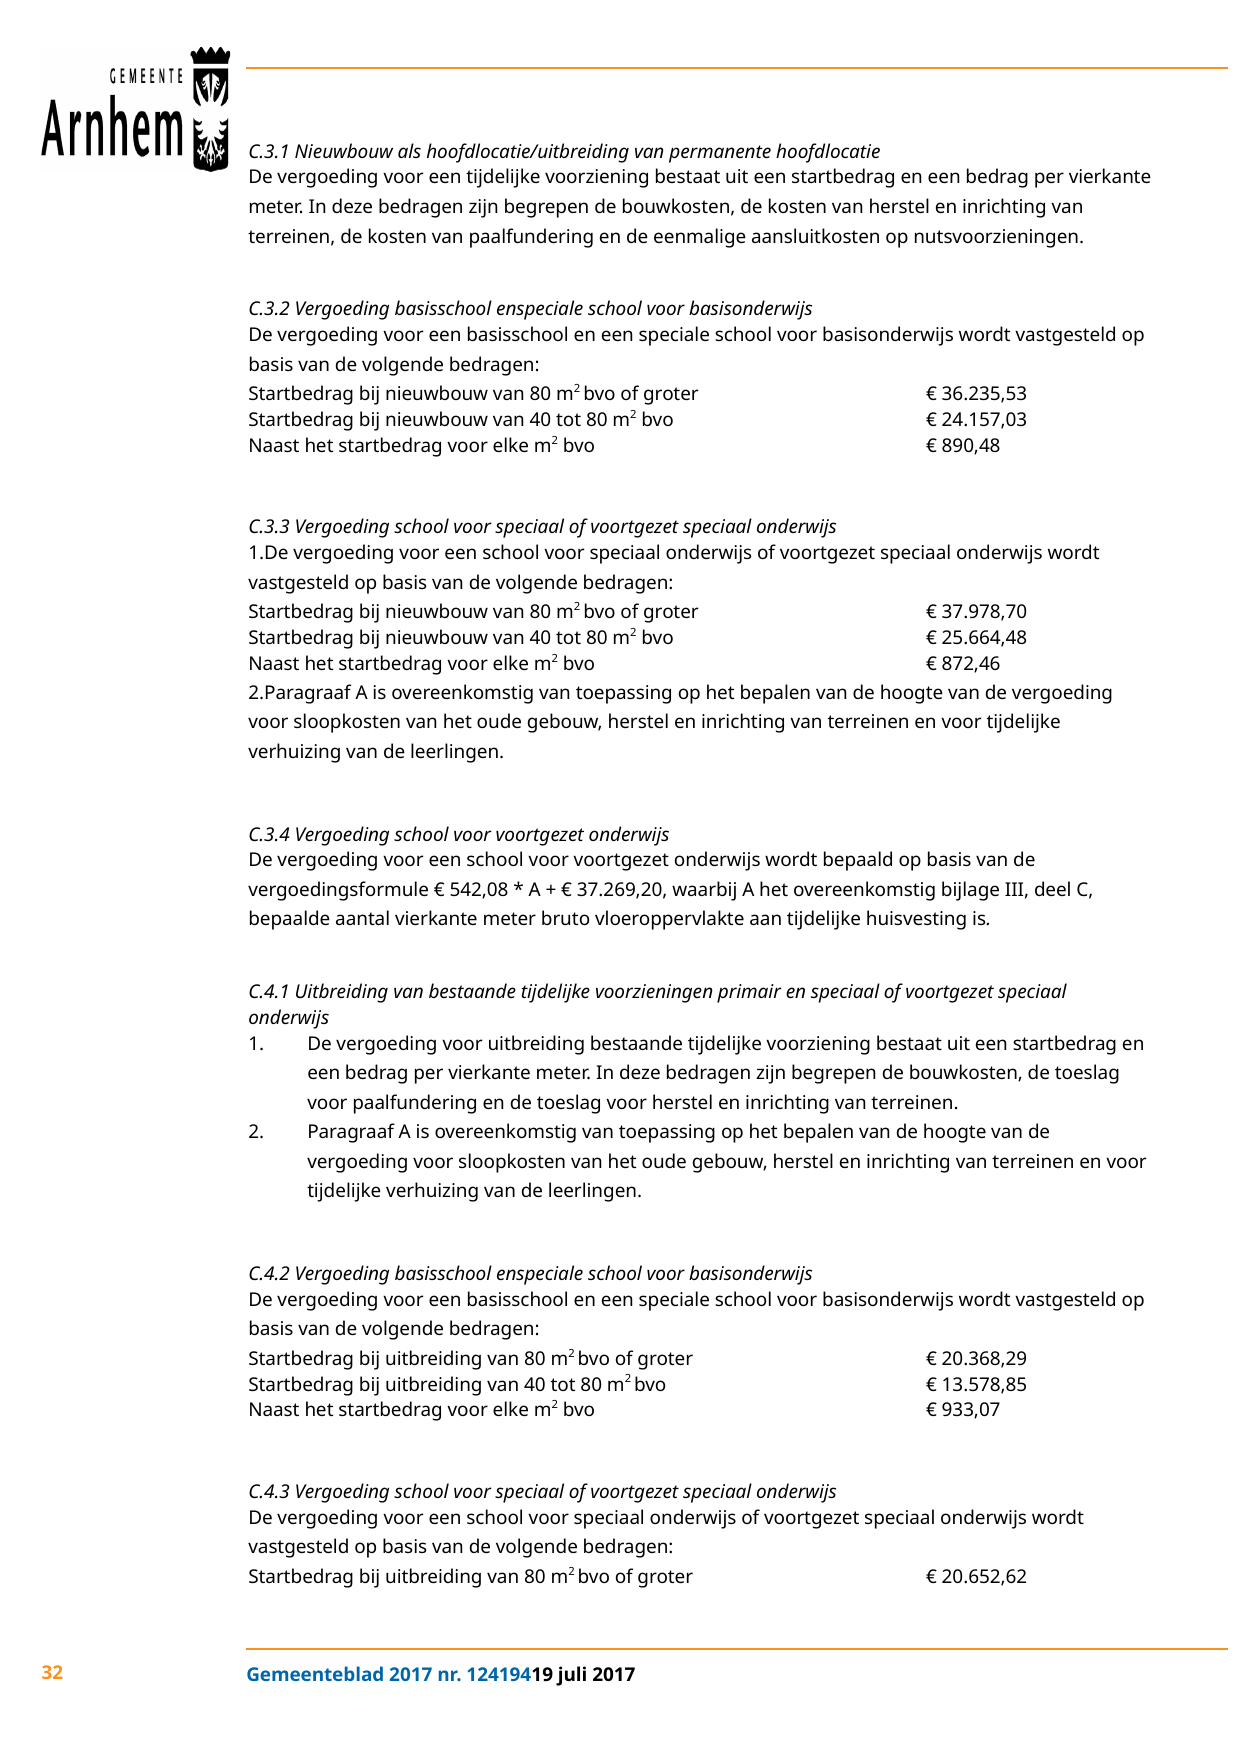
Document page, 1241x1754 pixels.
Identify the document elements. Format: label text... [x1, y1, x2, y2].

text De vergoeding voor een school voor speciaal onderwijs of voortgezet speciaal onderwijs wordt vastgesteld op basis van de volgende bedragen: [248, 1504, 1152, 1559]
table_header € 20.652,62 [926, 1563, 1152, 1589]
table_header € 37.978,70 [926, 599, 1152, 624]
table_cell € 890,48 [926, 432, 1152, 458]
table_cell € 24.157,03 [926, 406, 1152, 432]
table_cell € 933,07 [926, 1397, 1152, 1422]
table_cell Naast het startbedrag voor elke m2 bvo [248, 650, 926, 676]
table_header Startbedrag bij nieuwbouw van 80 m2 bvo of groter [248, 599, 926, 624]
list De vergoeding voor uitbreiding bestaande tijdelijke voorziening bestaat uit een startbedrag en een bedrag per vierkante meter. In deze bedragen zijn begrepen de bouwkosten, de toeslag voor paalfundering en de toeslag voor herstel en inrichting van terreinen. [248, 1030, 1152, 1115]
table_cell € 872,46 [926, 650, 1152, 676]
table_header Startbedrag bij nieuwbouw van 80 m2 bvo of groter [248, 381, 926, 406]
table_header € 36.235,53 [926, 381, 1152, 406]
table_cell Startbedrag bij uitbreiding van 40 tot 80 m2 bvo [248, 1371, 926, 1397]
picture [41, 47, 231, 172]
text C.3.2 Vergoeding basisschool enspeciale school voor basisonderwijs [248, 296, 1152, 321]
text De vergoeding voor een basisschool en een speciale school voor basisonderwijs wordt vastgesteld op basis van de volgende bedragen: [248, 1286, 1152, 1341]
text De vergoeding voor een tijdelijke voorziening bestaat uit een startbedrag en een bedrag per vierkante meter. In deze bedragen zijn begrepen de bouwkosten, de kosten van herstel en inrichting van terreinen, de kosten van paalfundering en de eenmalige aansluitkosten op nutsvoorzieningen. [248, 164, 1152, 248]
text 1.De vergoeding voor een school voor speciaal onderwijs of voortgezet speciaal onderwijs wordt vastgesteld op basis van de volgende bedragen: [248, 539, 1152, 595]
table_cell Startbedrag bij nieuwbouw van 40 tot 80 m2 bvo [248, 406, 926, 432]
text De vergoeding voor een basisschool en een speciale school voor basisonderwijs wordt vastgesteld op basis van de volgende bedragen: [248, 321, 1152, 377]
table_cell Startbedrag bij nieuwbouw van 40 tot 80 m2 bvo [248, 625, 926, 650]
table_cell Naast het startbedrag voor elke m2 bvo [248, 432, 926, 458]
text C.4.3 Vergoeding school voor speciaal of voortgezet speciaal onderwijs [248, 1478, 1152, 1504]
table_header € 20.368,29 [926, 1345, 1152, 1371]
text 2.Paragraaf A is overeenkomstig van toepassing op het bepalen van de hoogte van de vergoeding voor sloopkosten van het oude gebouw, herstel en inrichting van terreinen en voor tijdelijke verhuizing van de leerlingen. [248, 679, 1152, 764]
text C.3.3 Vergoeding school voor speciaal of voortgezet speciaal onderwijs [248, 514, 1152, 539]
table_cell Naast het startbedrag voor elke m2 bvo [248, 1397, 926, 1422]
list Paragraaf A is overeenkomstig van toepassing op het bepalen van de hoogte van de vergoeding voor sloopkosten van het oude gebouw, herstel en inrichting van terreinen en voor tijdelijke verhuizing van de leerlingen. [248, 1118, 1152, 1203]
text C.3.4 Vergoeding school voor voortgezet onderwijs [248, 821, 1152, 846]
table_header Startbedrag bij uitbreiding van 80 m2 bvo of groter [248, 1345, 926, 1371]
table_cell € 25.664,48 [926, 625, 1152, 650]
text C.4.2 Vergoeding basisschool enspeciale school voor basisonderwijs [248, 1260, 1152, 1286]
text C.3.1 Nieuwbouw als hoofdlocatie/uitbreiding van permanente hoofdlocatie [248, 138, 1152, 164]
text C.4.1 Uitbreiding van bestaande tijdelijke voorzieningen primair en speciaal of voortgezet speciaal onderwijs [248, 978, 1152, 1030]
table_header Startbedrag bij uitbreiding van 80 m2 bvo of groter [248, 1563, 926, 1589]
text De vergoeding voor een school voor voortgezet onderwijs wordt bepaald op basis van de vergoedingsformule € 542,08 * A + € 37.269,20, waarbij A het overeenkomstig bijlage III, deel C, bepaalde aantal vierkante meter bruto vloeroppervlakte aan tijdelijke huisvesting is. [248, 846, 1152, 931]
table_cell € 13.578,85 [926, 1371, 1152, 1397]
